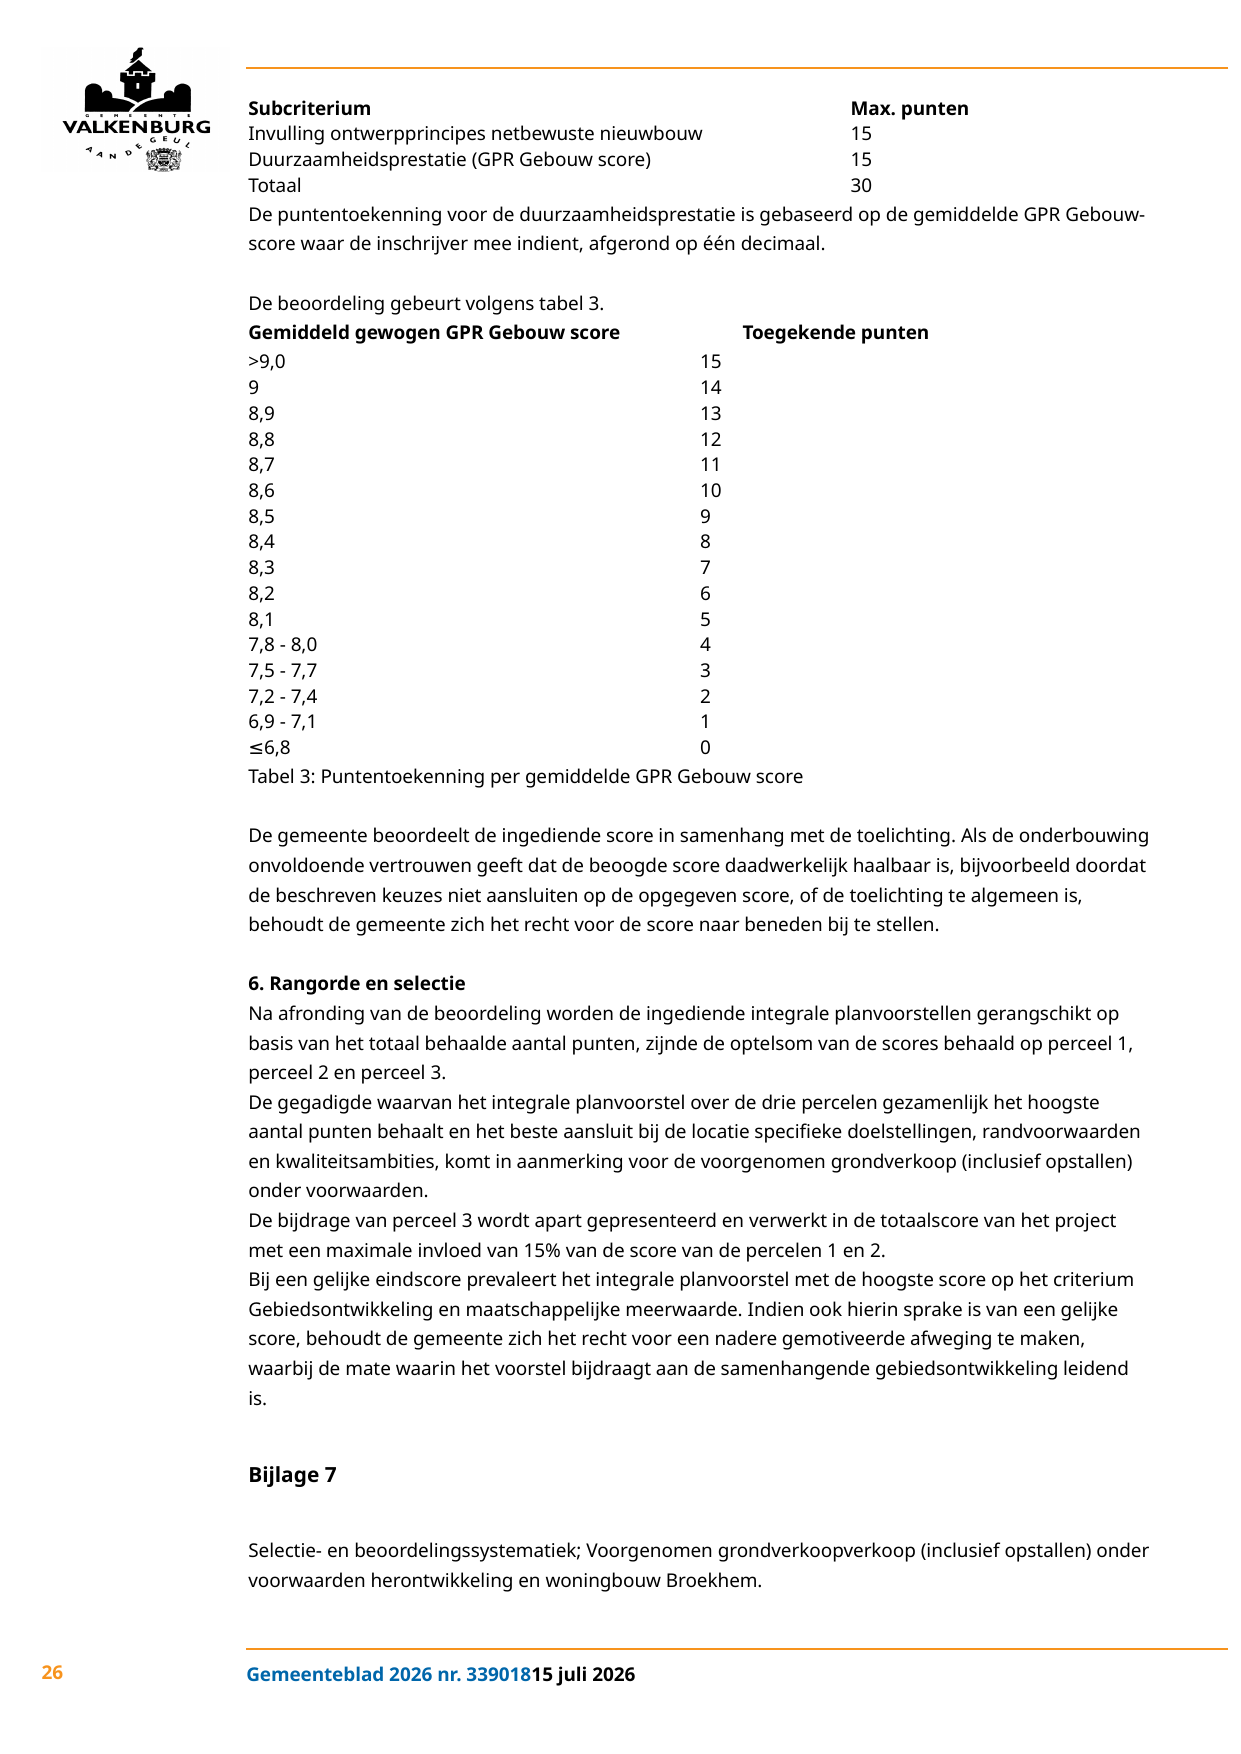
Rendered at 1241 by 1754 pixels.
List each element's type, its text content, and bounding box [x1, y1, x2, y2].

text De bijdrage van perceel 3 wordt apart gepresenteerd en verwerkt in de totaalscore van het project met een maximale invloed van 15% van de score van de percelen 1 en 2. [248, 1207, 1152, 1262]
table_cell 15 [850, 146, 1152, 172]
text 6. Rangorde en selectie [248, 971, 1152, 996]
table_cell 14 [700, 374, 1152, 400]
table_header Gemiddeld gewogen GPR Gebouw score [248, 320, 742, 345]
text Na afronding van de beoordeling worden de ingediende integrale planvoorstellen gerangschikt op basis van het totaal behaalde aantal punten, zijnde de optelsom van de scores behaald op perceel 1, perceel 2 en perceel 3. [248, 1000, 1152, 1085]
table_cell 0 [700, 735, 1152, 760]
table_cell 7,5 - 7,7 [248, 657, 700, 683]
table_cell 8,4 [248, 529, 700, 554]
table_cell 7,2 - 7,4 [248, 683, 700, 709]
table_cell 12 [700, 426, 1152, 451]
table_cell Duurzaamheidsprestatie (GPR Gebouw score) [248, 146, 850, 172]
table_cell 7 [700, 554, 1152, 580]
table_header Subcriterium [248, 95, 850, 121]
table_cell 8,7 [248, 451, 700, 477]
table_cell 9 [700, 503, 1152, 529]
table_cell 8,8 [248, 426, 700, 451]
table_cell 2 [700, 683, 1152, 709]
table_cell 8,9 [248, 400, 700, 426]
text Bijlage 7 [248, 1460, 1152, 1488]
table_cell 8,2 [248, 580, 700, 606]
table_cell 9 [248, 374, 700, 400]
table_cell 8 [700, 529, 1152, 554]
table_header 15 [700, 349, 1152, 374]
picture [41, 47, 231, 172]
table_cell 13 [700, 400, 1152, 426]
table_cell 5 [700, 606, 1152, 632]
table_cell 1 [700, 709, 1152, 734]
text De gegadigde waarvan het integrale planvoorstel over de drie percelen gezamenlijk het hoogste aantal punten behaalt en het beste aansluit bij de locatie specifieke doelstellingen, randvoorwaarden en kwaliteitsambities, komt in aanmerking voor de voorgenomen grondverkoop (inclusief opstallen) onder voorwaarden. [248, 1089, 1152, 1203]
text De gemeente beoordeelt de ingediende score in samenhang met de toelichting. Als de onderbouwing onvoldoende vertrouwen geeft dat de beoogde score daadwerkelijk haalbaar is, bijvoorbeeld doordat de beschreven keuzes niet aansluiten op de opgegeven score, of de toelichting te algemeen is, behoudt de gemeente zich het recht voor de score naar beneden bij te stellen. [248, 823, 1152, 937]
table_cell 11 [700, 451, 1152, 477]
table_cell 30 [850, 172, 1152, 198]
table_cell 7,8 - 8,0 [248, 632, 700, 657]
text Tabel 3: Puntentoekenning per gemiddelde GPR Gebouw score [248, 763, 1152, 789]
table_cell 6,9 - 7,1 [248, 709, 700, 734]
table_cell ≤6,8 [248, 735, 700, 760]
table_cell 8,6 [248, 477, 700, 503]
table_cell 3 [700, 657, 1152, 683]
text Bij een gelijke eindscore prevaleert het integrale planvoorstel met de hoogste score op het criterium Gebiedsontwikkeling en maatschappelijke meerwaarde. Indien ook hierin sprake is van een gelijke score, behoudt de gemeente zich het recht voor een nadere gemotiveerde afweging te maken, waarbij de mate waarin het voorstel bijdraagt aan de samenhangende gebiedsontwikkeling leidend is. [248, 1266, 1152, 1410]
text Selectie- en beoordelingssystematiek; Voorgenomen grondverkoopverkoop (inclusief opstallen) onder voorwaarden herontwikkeling en woningbouw Broekhem. [248, 1538, 1152, 1593]
table_cell Invulling ontwerpprincipes netbewuste nieuwbouw [248, 121, 850, 146]
table_cell 4 [700, 632, 1152, 657]
table_cell 6 [700, 580, 1152, 606]
table_cell 8,5 [248, 503, 700, 529]
table_header >9,0 [248, 349, 700, 374]
text De puntentoekenning voor de duurzaamheidsprestatie is gebaseerd op de gemiddelde GPR Gebouw-score waar de inschrijver mee indient, afgerond op één decimaal. [248, 201, 1152, 256]
table_cell 15 [850, 121, 1152, 146]
table_header Toegekende punten [742, 320, 1152, 345]
table_cell 8,1 [248, 606, 700, 632]
table_header Max. punten [850, 95, 1152, 121]
table_cell 8,3 [248, 554, 700, 580]
table_cell 10 [700, 477, 1152, 503]
table_cell Totaal [248, 172, 850, 198]
text De beoordeling gebeurt volgens tabel 3. [248, 290, 1152, 316]
